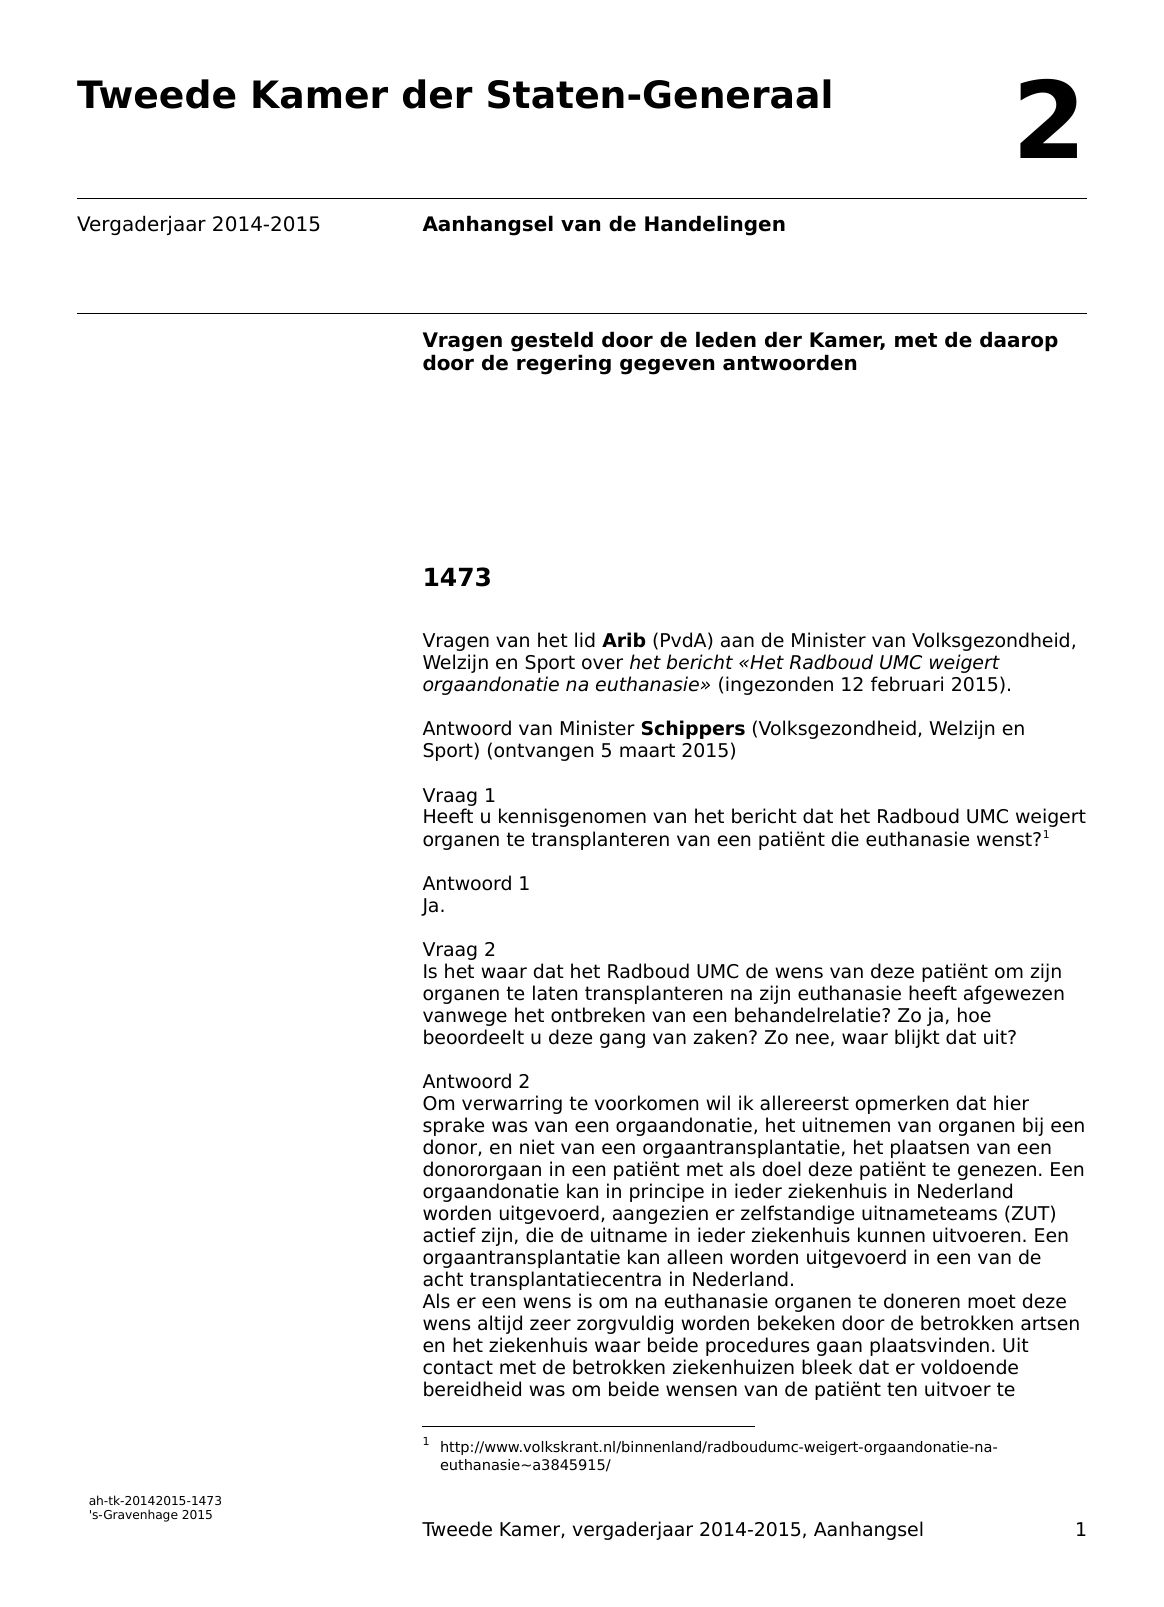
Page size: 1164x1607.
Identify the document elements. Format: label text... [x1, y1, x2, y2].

table_header 2 [886, 59, 1087, 198]
text Vragen van het lid Arib (PvdA) aan de Minister van Volksgezondheid, Welzijn en Sport over het bericht «Het Radboud UMC weigert orgaandonatie na euthanasie» (ingezonden 12 februari 2015). [422, 630, 1087, 696]
text Antwoord van Minister Schippers (Volksgezondheid, Welzijn en Sport) (ontvangen 5 maart 2015) [422, 718, 1087, 762]
text Antwoord 1 [422, 873, 1087, 894]
text ah-tk-20142015-1473 [88, 1494, 323, 1508]
table_cell [77, 314, 422, 375]
text Heeft u kennisgenomen van het bericht dat het Radboud UMC weigert organen te transplanteren van een patiënt die euthanasie wenst? [422, 806, 1087, 850]
text Om verwarring te voorkomen wil ik allereerst opmerken dat hier sprake was van een orgaandonatie, het uitnemen van organen bij een donor, en niet van een orgaantransplantatie, het plaatsen van een donororgaan in een patiënt met als doel deze patiënt te genezen. Een orgaandonatie kan in principe in ieder ziekenhuis in Nederland worden uitgevoerd, aangezien er zelfstandige uitnameteams (ZUT) actief zijn, die de uitname in ieder ziekenhuis kunnen uitvoeren. Een orgaantransplantatie kan alleen worden uitgevoerd in een van de acht transplantatiecentra in Nederland. [422, 1093, 1087, 1291]
table_cell Vragen gesteld door de leden der Kamer, met de daarop door de regering gegeven antwoorden [422, 314, 1087, 375]
text Vraag 2 [422, 939, 1087, 961]
table_cell Vergaderjaar 2014-2015 [77, 199, 422, 313]
text Vraag 1 [422, 784, 1087, 806]
text Ja. [422, 894, 1087, 917]
table_header Tweede Kamer der Staten-Generaal [77, 59, 886, 198]
table_cell Aanhangsel van de Handelingen [422, 199, 1087, 313]
text Als er een wens is om na euthanasie organen te doneren moet deze wens altijd zeer zorgvuldig worden bekeken door de betrokken artsen en het ziekenhuis waar beide procedures gaan plaatsvinden. Uit contact met de betrokken ziekenhuizen bleek dat er voldoende bereidheid was om beide wensen van de patiënt ten uitvoer te [422, 1291, 1087, 1401]
text 1473 [422, 563, 1087, 592]
text Is het waar dat het Radboud UMC de wens van deze patiënt om zijn organen te laten transplanteren na zijn euthanasie heeft afgewezen vanwege het ontbreken van een behandelrelatie? Zo ja, hoe beoordeelt u deze gang van zaken? Zo nee, waar blijkt dat uit? [422, 961, 1087, 1049]
text 's-Gravenhage 2015 [88, 1508, 323, 1522]
text http://www.volkskrant.nl/binnenland/radboudumc-weigert-orgaandonatie-na-euthanasie~a3845915/ [422, 1435, 1087, 1474]
text Antwoord 2 [422, 1071, 1087, 1093]
